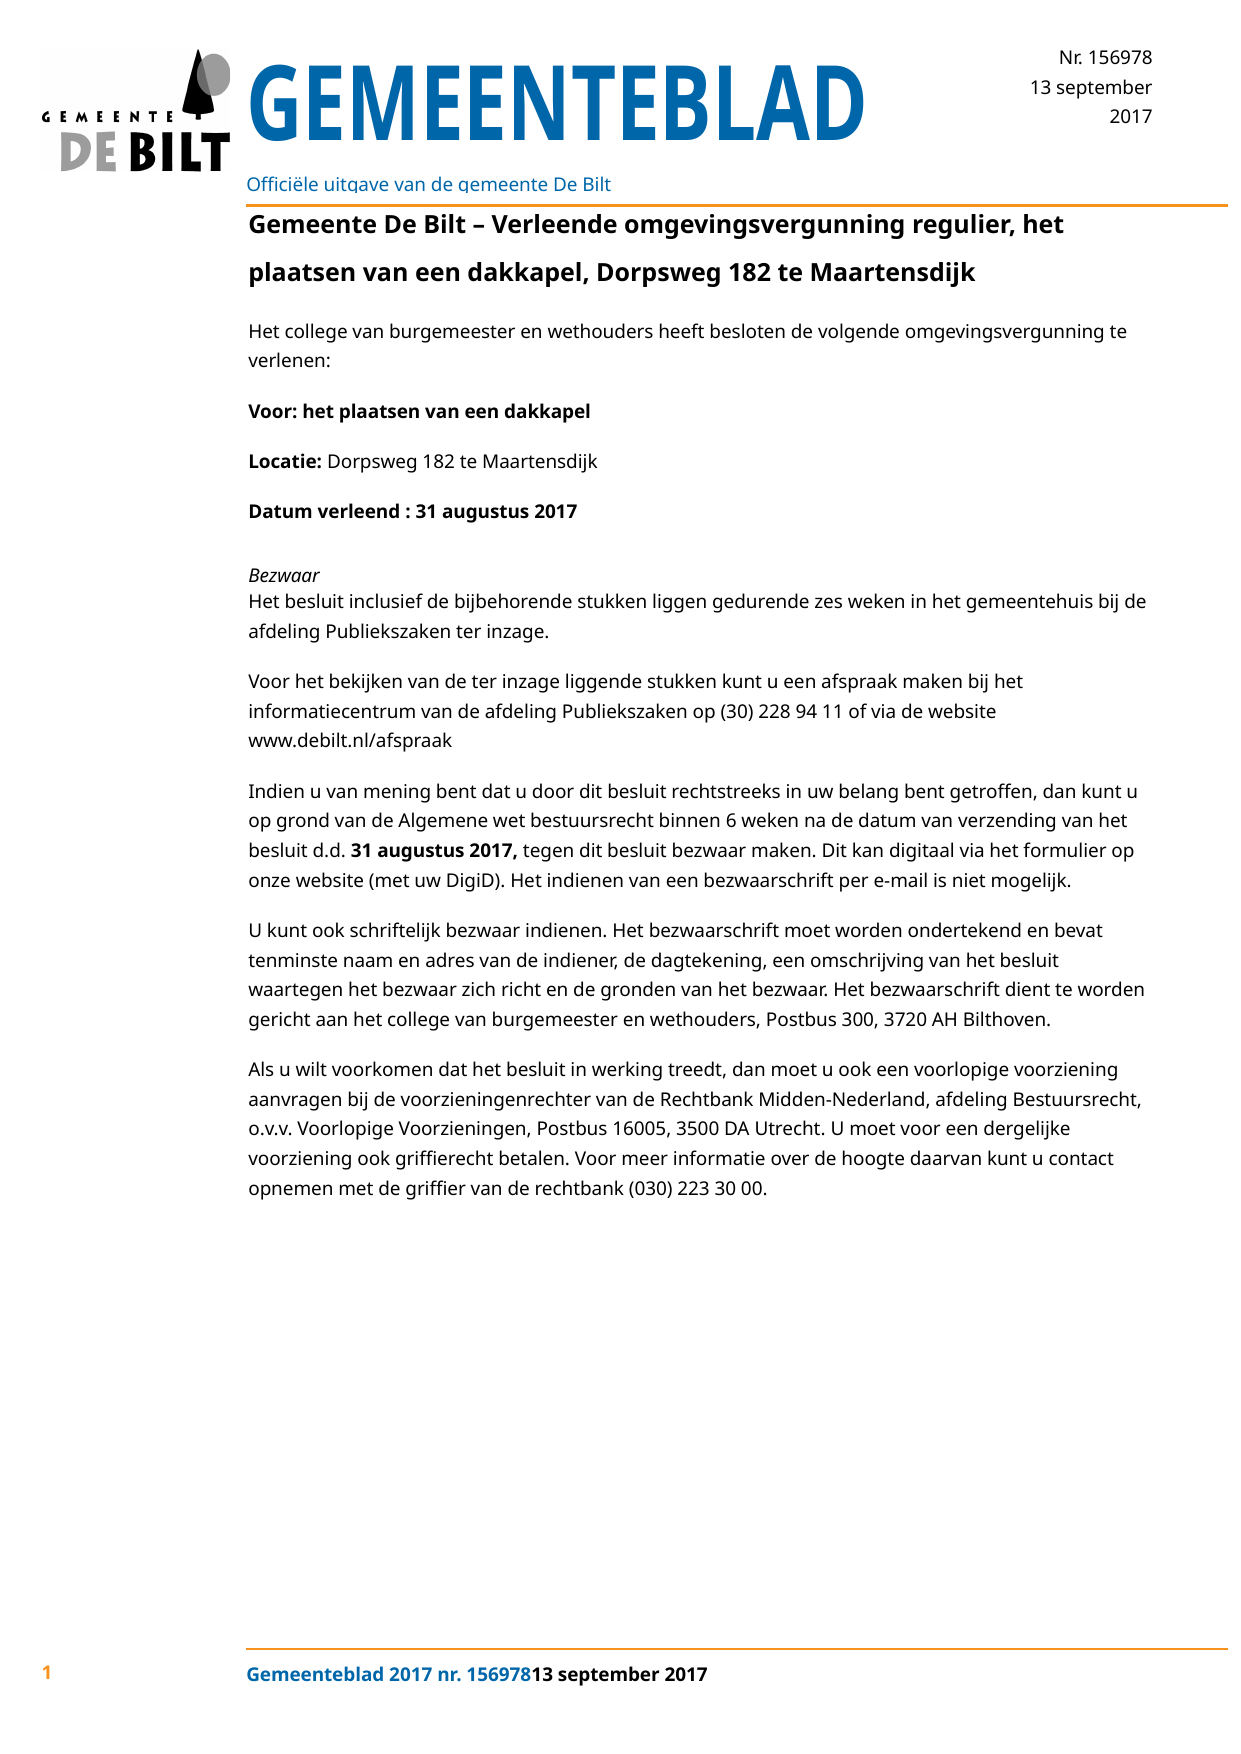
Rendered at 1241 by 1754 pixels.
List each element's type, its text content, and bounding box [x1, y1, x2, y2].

text Bezwaar [248, 563, 1152, 588]
text Indien u van mening bent dat u door dit besluit rechtstreeks in uw belang bent getroffen, dan kunt u op grond van de Algemene wet bestuursrecht binnen 6 weken na de datum van verzending van het besluit d.d. 31 augustus 2017, tegen dit besluit bezwaar maken. Dit kan digitaal via het formulier op onze website (met uw DigiD). Het indienen van een bezwaarschrift per e-mail is niet mogelijk. [248, 778, 1152, 892]
text Als u wilt voorkomen dat het besluit in werking treedt, dan moet u ook een voorlopige voorziening aanvragen bij de voorzieningenrechter van de Rechtbank Midden-Nederland, afdeling Bestuursrecht, o.v.v. Voorlopige Voorzieningen, Postbus 16005, 3500 DA Utrecht. U moet voor een dergelijke voorziening ook griffierecht betalen. Voor meer informatie over de hoogte daarvan kunt u contact opnemen met de griffier van de rechtbank (030) 223 30 00. [248, 1056, 1152, 1200]
text Voor: het plaatsen van een dakkapel [248, 398, 1152, 424]
text Het college van burgemeester en wethouders heeft besloten de volgende omgevingsvergunning te verlenen: [248, 318, 1152, 373]
picture [41, 47, 231, 172]
text Datum verleend : 31 augustus 2017 [248, 499, 1152, 524]
text U kunt ook schriftelijk bezwaar indienen. Het bezwaarschrift moet worden ondertekend en bevat tenminste naam en adres van de indiener, de dagtekening, een omschrijving van het besluit waartegen het bezwaar zich richt en de gronden van het bezwaar. Het bezwaarschrift dient te worden gericht aan het college van burgemeester en wethouders, Postbus 300, 3720 AH Bilthoven. [248, 917, 1152, 1032]
text Gemeente De Bilt – Verleende omgevingsvergunning regulier, het plaatsen van een dakkapel, Dorpsweg 182 te Maartensdijk [248, 207, 1152, 288]
text Voor het bekijken van de ter inzage liggende stukken kunt u een afspraak maken bij het informatiecentrum van de afdeling Publiekszaken op (30) 228 94 11 of via de website www.debilt.nl/afspraak [248, 668, 1152, 753]
text Locatie: Dorpsweg 182 te Maartensdijk [248, 448, 1152, 474]
text Het besluit inclusief de bijbehorende stukken liggen gedurende zes weken in het gemeentehuis bij de afdeling Publiekszaken ter inzage. [248, 588, 1152, 644]
